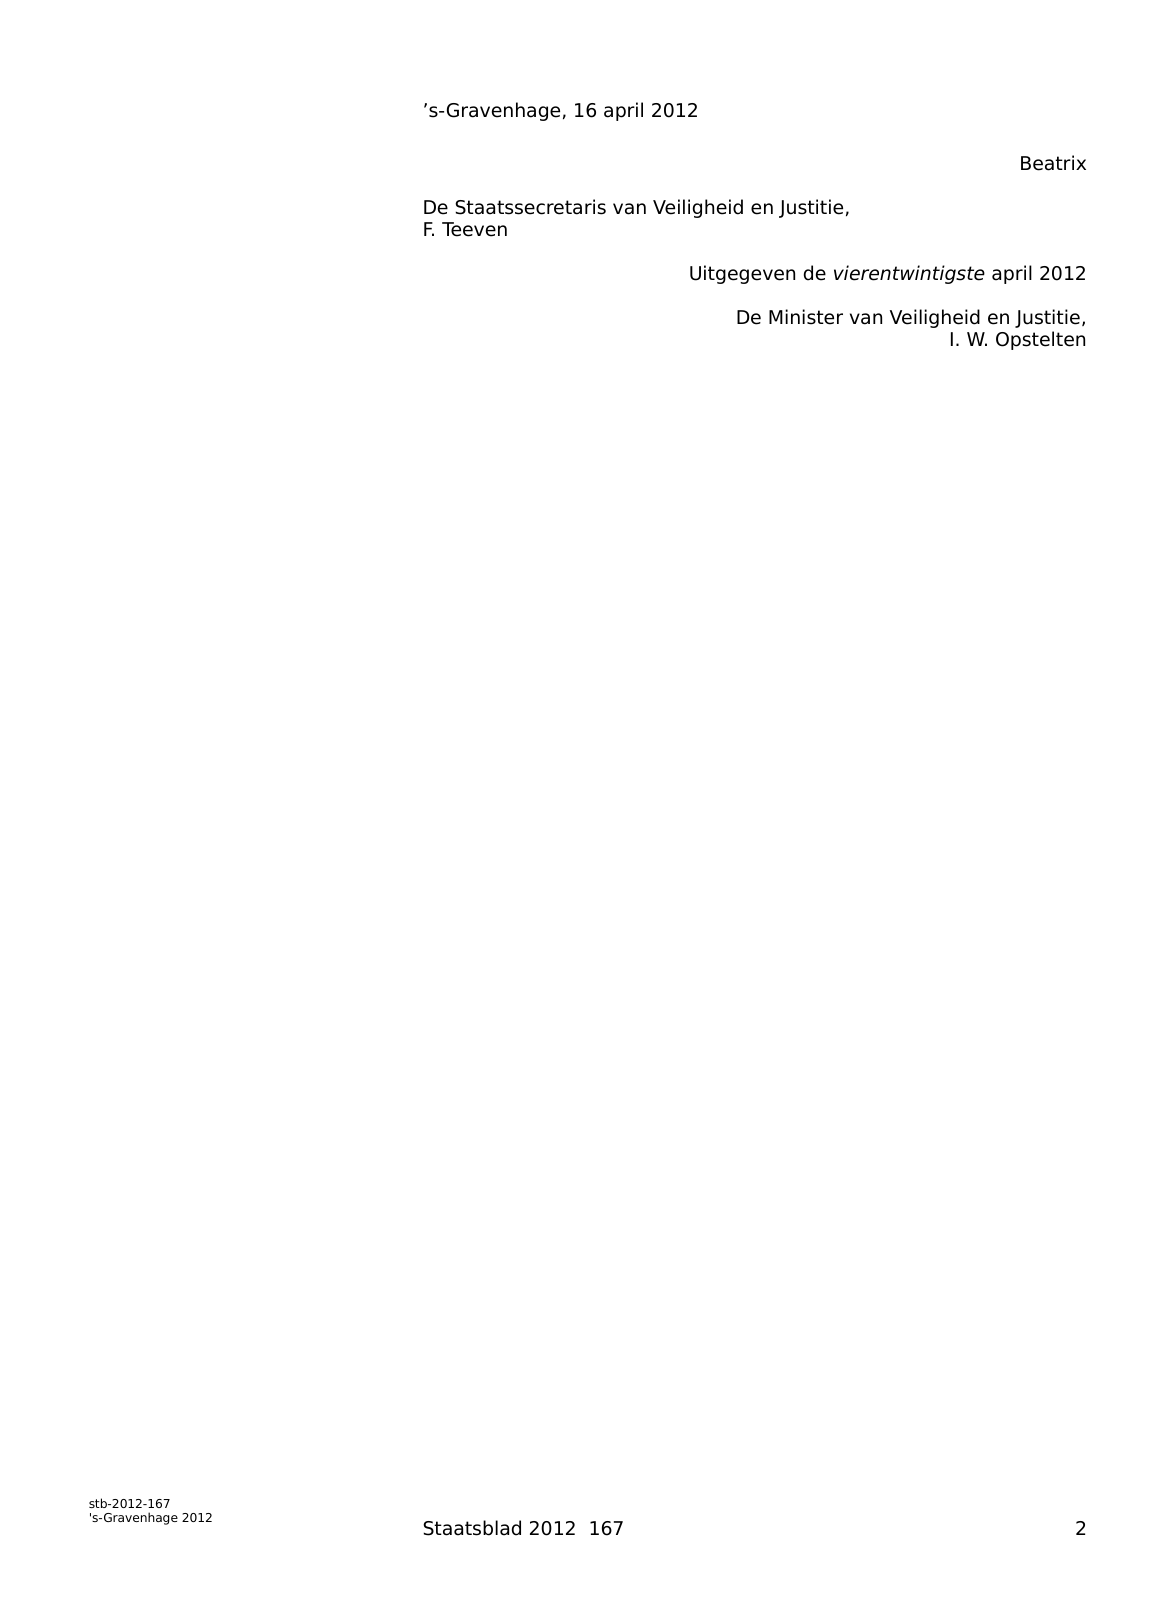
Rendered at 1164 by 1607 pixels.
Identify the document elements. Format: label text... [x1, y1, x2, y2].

text De Minister van Veiligheid en Justitie, I. W. Opstelten [422, 307, 1087, 351]
text stb-2012-167 [88, 1497, 323, 1511]
text De Staatssecretaris van Veiligheid en Justitie, F. Teeven [422, 197, 1087, 241]
text Uitgegeven de vierentwintigste april 2012 [422, 263, 1087, 285]
text Beatrix [422, 152, 1087, 174]
text ’s-Gravenhage, 16 april 2012 [422, 100, 1087, 122]
text 's-Gravenhage 2012 [88, 1511, 323, 1525]
